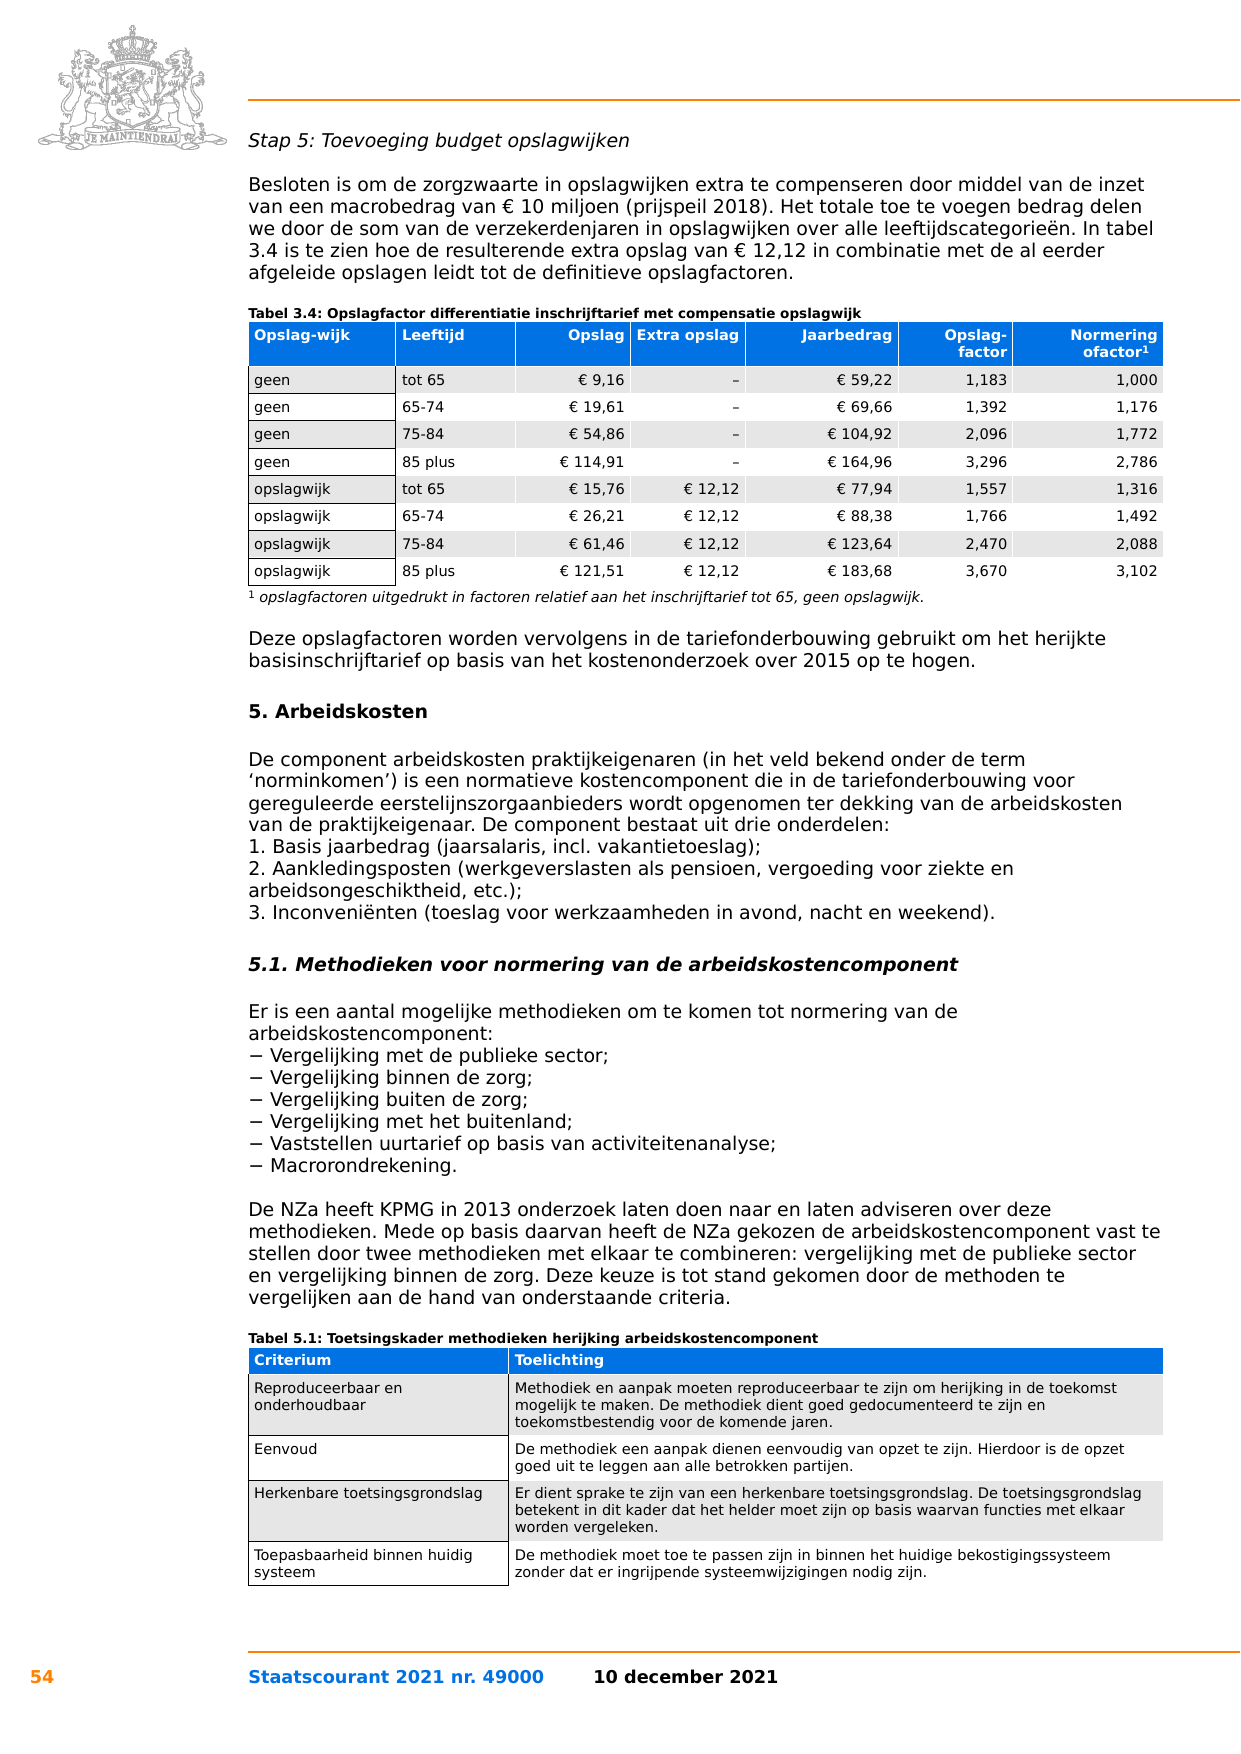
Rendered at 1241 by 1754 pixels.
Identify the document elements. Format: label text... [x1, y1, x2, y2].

table_cell De methodiek moet toe te passen zijn in binnen het huidige bekostigingssysteem zonder dat er ingrijpende systeemwijzigingen nodig zijn. [509, 1542, 1163, 1585]
table_cell € 12,12 [631, 559, 745, 585]
table_cell 85 plus [396, 449, 515, 475]
table_cell Extra opslag [631, 322, 745, 366]
table_cell 2,786 [1013, 449, 1163, 475]
table_cell 2,088 [1013, 531, 1163, 557]
table_cell 85 plus [396, 559, 515, 585]
table_cell € 69,66 [746, 394, 898, 420]
table_cell – [631, 367, 745, 393]
table_cell 1,766 [899, 504, 1012, 530]
table_cell € 164,96 [746, 449, 898, 475]
table_cell opslagwijk [249, 559, 395, 585]
table_cell Toelichting [509, 1348, 1163, 1374]
text Besloten is om de zorgzwaarte in opslagwijken extra te compenseren door middel van de inzet van een macrobedrag van € 10 miljoen (prijspeil 2018). Het totale toe te voegen bedrag delen we door de som van de verzekerdenjaren in opslagwijken over alle leeftijdscategorieën. In tabel 3.4 is te zien hoe de resulterende extra opslag van € 12,12 in combinatie met de al eerder afgeleide opslagen leidt tot de definitieve opslagfactoren. [248, 174, 1163, 284]
table_cell 1 opslagfactoren uitgedrukt in factoren relatief aan het inschrijftarief tot 65, geen opslagwijk. [248, 586, 1163, 606]
table_cell Er dient sprake te zijn van een herkenbare toetsingsgrondslag. De toetsingsgrondslag betekent in dit kader dat het helder moet zijn op basis waarvan functies met elkaar worden vergeleken. [509, 1481, 1163, 1541]
table_cell geen [249, 367, 395, 393]
picture [38, 25, 227, 150]
text 2. Aankledingsposten (werkgeverslasten als pensioen, vergoeding voor ziekte en arbeidsongeschiktheid, etc.); [248, 858, 1163, 902]
table_cell 1,392 [899, 394, 1012, 420]
table_cell Eenvoud [249, 1436, 508, 1479]
table_cell geen [249, 394, 395, 420]
text Deze opslagfactoren worden vervolgens in de tariefonderbouwing gebruikt om het herijkte basisinschrijftarief op basis van het kostenonderzoek over 2015 op te hogen. [248, 627, 1163, 671]
text − Vergelijking binnen de zorg; [248, 1067, 1163, 1089]
table_cell opslagwijk [249, 504, 395, 530]
table_cell € 15,76 [516, 476, 630, 503]
table_cell € 59,22 [746, 367, 898, 393]
table_cell € 104,92 [746, 421, 898, 448]
table_cell 65-74 [396, 394, 515, 420]
text − Vergelijking buiten de zorg; [248, 1089, 1163, 1111]
table_cell tot 65 [396, 367, 515, 393]
table_cell 75-84 [396, 421, 515, 448]
table_cell De methodiek een aanpak dienen eenvoudig van opzet te zijn. Hierdoor is de opzet goed uit te leggen aan alle betrokken partijen. [509, 1436, 1163, 1479]
table_cell 1,000 [1013, 367, 1163, 393]
table_cell € 77,94 [746, 476, 898, 503]
table_cell 3,102 [1013, 559, 1163, 585]
table_cell opslagwijk [249, 531, 395, 557]
table_cell 3,670 [899, 559, 1012, 585]
text − Vaststellen uurtarief op basis van activiteitenanalyse; [248, 1133, 1163, 1155]
table_cell € 12,12 [631, 504, 745, 530]
table_cell Opslag [516, 322, 630, 366]
table_cell Opslag-wijk [249, 322, 395, 366]
table_cell – [631, 421, 745, 448]
subtitle 5.1. Methodieken voor normering van de arbeidskostencomponent [248, 954, 1163, 976]
table_cell 3,296 [899, 449, 1012, 475]
table_cell € 183,68 [746, 559, 898, 585]
text 1. Basis jaarbedrag (jaarsalaris, incl. vakantietoeslag); [248, 836, 1163, 858]
table_cell € 121,51 [516, 559, 630, 585]
text 3. Inconveniënten (toeslag voor werkzaamheden in avond, nacht en weekend). [248, 902, 1163, 924]
table_cell € 12,12 [631, 531, 745, 557]
table_cell 65-74 [396, 504, 515, 530]
table_cell Herkenbare toetsingsgrondslag [249, 1481, 508, 1541]
table_cell € 88,38 [746, 504, 898, 530]
table_cell 1,492 [1013, 504, 1163, 530]
table_cell Normering ofactor1 [1013, 322, 1163, 366]
table_header Tabel 5.1: Toetsingskader methodieken herijking arbeidskostencomponent [248, 1331, 1163, 1346]
table_cell € 54,86 [516, 421, 630, 448]
text − Macrorondrekening. [248, 1155, 1163, 1177]
table_cell 1,557 [899, 476, 1012, 503]
table_cell geen [249, 421, 395, 448]
table_cell Criterium [249, 1348, 508, 1374]
text − Vergelijking met het buitenland; [248, 1111, 1163, 1133]
table_cell 1,183 [899, 367, 1012, 393]
table_cell Methodiek en aanpak moeten reproduceerbaar te zijn om herijking in de toekomst mogelijk te maken. De methodiek dient goed gedocumenteerd te zijn en toekomstbestendig voor de komende jaren. [509, 1375, 1163, 1435]
table_cell 1,176 [1013, 394, 1163, 420]
table_cell opslagwijk [249, 476, 395, 503]
table_cell tot 65 [396, 476, 515, 503]
text De component arbeidskosten praktijkeigenaren (in het veld bekend onder de term ‘norminkomen’) is een normatieve kostencomponent die in de tariefonderbouwing voor gereguleerde eerstelijnszorgaanbieders wordt opgenomen ter dekking van de arbeidskosten van de praktijkeigenaar. De component bestaat uit drie onderdelen: [248, 748, 1163, 836]
table_cell € 9,16 [516, 367, 630, 393]
table_cell 1,772 [1013, 421, 1163, 448]
text De NZa heeft KPMG in 2013 onderzoek laten doen naar en laten adviseren over deze methodieken. Mede op basis daarvan heeft de NZa gekozen de arbeidskostencomponent vast te stellen door twee methodieken met elkaar te combineren: vergelijking met de publieke sector en vergelijking binnen de zorg. Deze keuze is tot stand gekomen door de methoden te vergelijken aan de hand van onderstaande criteria. [248, 1199, 1163, 1309]
table_cell € 114,91 [516, 449, 630, 475]
table_cell Toepasbaarheid binnen huidig systeem [249, 1542, 508, 1585]
table_cell € 123,64 [746, 531, 898, 557]
subtitle Stap 5: Toevoeging budget opslagwijken [248, 130, 1163, 152]
table_cell 75-84 [396, 531, 515, 557]
table_cell € 12,12 [631, 476, 745, 503]
table_cell geen [249, 449, 395, 475]
table_cell Jaarbedrag [746, 322, 898, 366]
subtitle 5. Arbeidskosten [248, 701, 1163, 723]
table_cell 2,470 [899, 531, 1012, 557]
table_cell Reproduceerbaar en onderhoudbaar [249, 1375, 508, 1435]
table_cell Leeftijd [396, 322, 515, 366]
text − Vergelijking met de publieke sector; [248, 1045, 1163, 1067]
table_cell 2,096 [899, 421, 1012, 448]
text Er is een aantal mogelijke methodieken om te komen tot normering van de arbeidskostencomponent: [248, 1001, 1163, 1045]
table_cell – [631, 449, 745, 475]
table_header Tabel 3.4: Opslagfactor differentiatie inschrijftarief met compensatie opslagwijk [248, 306, 1163, 321]
table_cell € 26,21 [516, 504, 630, 530]
table_cell – [631, 394, 745, 420]
table_cell € 61,46 [516, 531, 630, 557]
table_cell Opslag-factor [899, 322, 1012, 366]
table_cell 1,316 [1013, 476, 1163, 503]
table_cell € 19,61 [516, 394, 630, 420]
